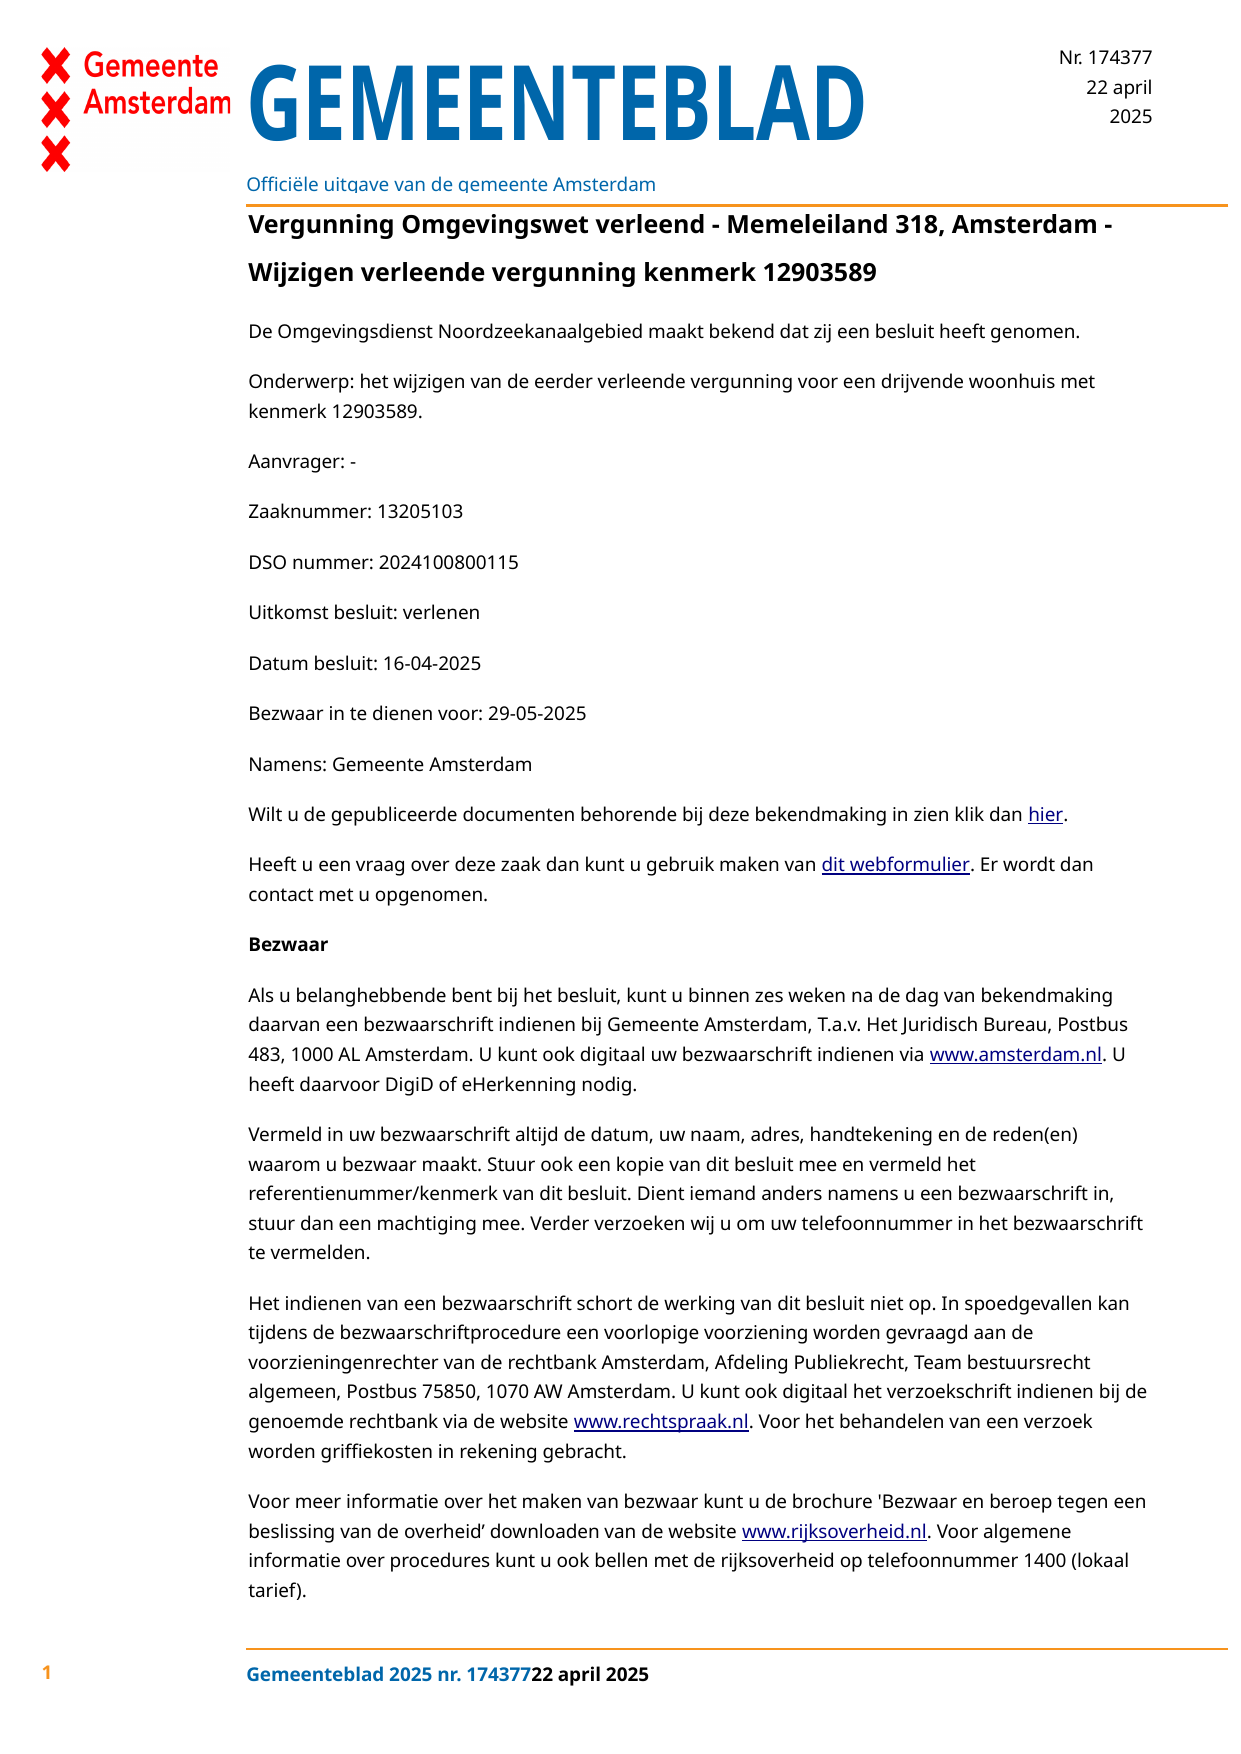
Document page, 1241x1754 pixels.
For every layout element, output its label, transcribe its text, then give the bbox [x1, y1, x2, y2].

text Datum besluit: 16-04-2025 [248, 650, 1152, 676]
text Wilt u de gepubliceerde documenten behorende bij deze bekendmaking in zien klik dan hier. [248, 801, 1152, 827]
text Het indienen van een bezwaarschrift schort de werking van dit besluit niet op. In spoedgevallen kan tijdens de bezwaarschriftprocedure een voorlopige voorziening worden gevraagd aan de voorzieningenrechter van de rechtbank Amsterdam, Afdeling Publiekrecht, Team bestuursrecht algemeen, Postbus 75850, 1070 AW Amsterdam. U kunt ook digitaal het verzoekschrift indienen bij de genoemde rechtbank via de website www.rechtspraak.nl. Voor het behandelen van een verzoek worden griffiekosten in rekening gebracht. [248, 1290, 1152, 1464]
text Zaaknummer: 13205103 [248, 499, 1152, 524]
text Aanvrager: - [248, 448, 1152, 474]
text DSO nummer: 2024100800115 [248, 549, 1152, 575]
text Voor meer informatie over het maken van bezwaar kunt u de brochure 'Bezwaar en beroep tegen een beslissing van de overheid’ downloaden van de website www.rijksoverheid.nl. Voor algemene informatie over procedures kunt u ook bellen met de rijksoverheid op telefoonnummer 1400 (lokaal tarief). [248, 1488, 1152, 1603]
text Namens: Gemeente Amsterdam [248, 751, 1152, 777]
text Onderwerp: het wijzigen van de eerder verleende vergunning voor een drijvende woonhuis met kenmerk 12903589. [248, 368, 1152, 424]
text Als u belanghebbende bent bij het besluit, kunt u binnen zes weken na de dag van bekendmaking daarvan een bezwaarschrift indienen bij Gemeente Amsterdam, T.a.v. Het Juridisch Bureau, Postbus 483, 1000 AL Amsterdam. U kunt ook digitaal uw bezwaarschrift indienen via www.amsterdam.nl. U heeft daarvoor DigiD of eHerkenning nodig. [248, 982, 1152, 1097]
picture [41, 47, 231, 172]
text Vermeld in uw bezwaarschrift altijd de datum, uw naam, adres, handtekening en de reden(en) waarom u bezwaar maakt. Stuur ook een kopie van dit besluit mee en vermeld het referentienummer/kenmerk van dit besluit. Dient iemand anders namens u een bezwaarschrift in, stuur dan een machtiging mee. Verder verzoeken wij u om uw telefoonnummer in het bezwaarschrift te vermelden. [248, 1121, 1152, 1265]
text Bezwaar in te dienen voor: 29-05-2025 [248, 700, 1152, 726]
text De Omgevingsdienst Noordzeekanaalgebied maakt bekend dat zij een besluit heeft genomen. [248, 318, 1152, 344]
text Bezwaar [248, 932, 1152, 957]
text Uitkomst besluit: verlenen [248, 599, 1152, 625]
text Heeft u een vraag over deze zaak dan kunt u gebruik maken van dit webformulier. Er wordt dan contact met u opgenomen. [248, 852, 1152, 907]
text Vergunning Omgevingswet verleend - Memeleiland 318, Amsterdam - Wijzigen verleende vergunning kenmerk 12903589 [248, 207, 1152, 288]
